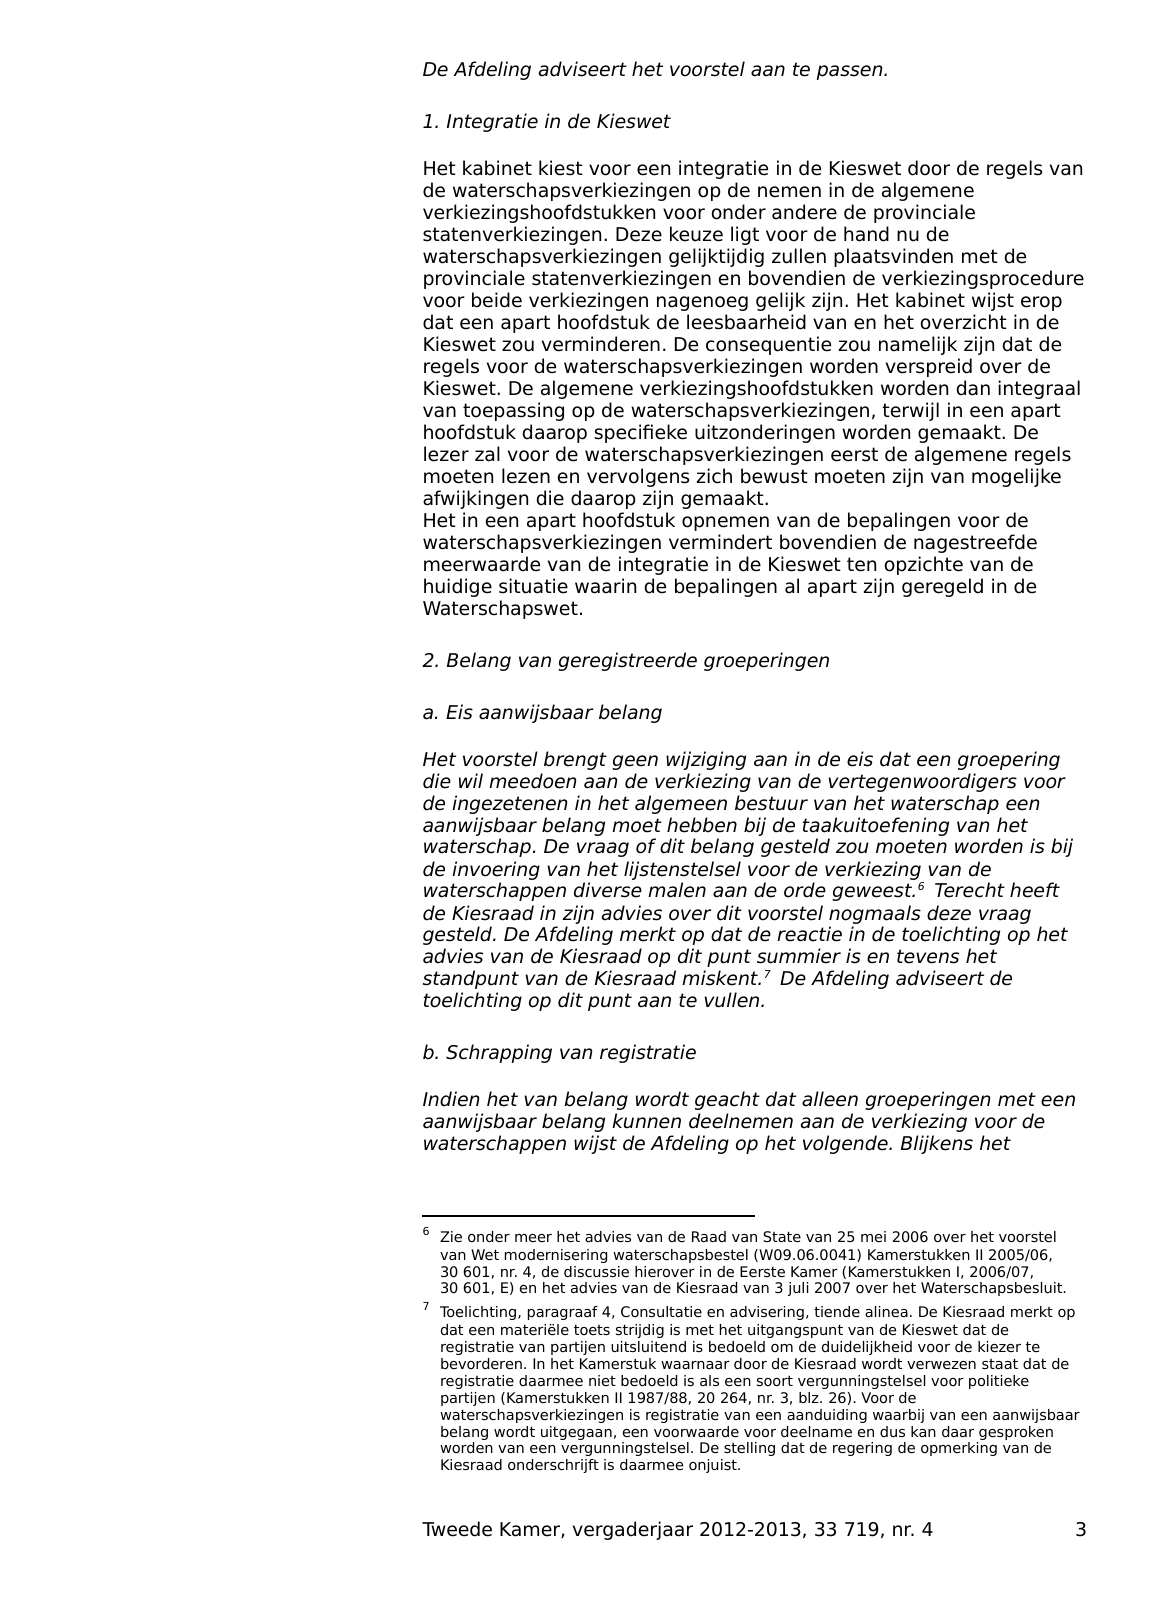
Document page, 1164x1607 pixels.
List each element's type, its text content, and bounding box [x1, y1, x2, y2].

subtitle 2. Belang van geregistreerde groeperingen [422, 649, 1087, 672]
subtitle a. Eis aanwijsbaar belang [422, 702, 1087, 723]
text Het voorstel brengt geen wijziging aan in de eis dat een groepering die wil meedoen aan de verkiezing van de vertegenwoordigers voor de ingezetenen in het algemeen bestuur van het waterschap een aanwijsbaar belang moet hebben bij de taakuitoefening van het waterschap. De vraag of dit belang gesteld zou moeten worden is bij de invoering van het lijstenstelsel voor de verkiezing van de waterschappen diverse malen aan de orde geweest. Terecht heeft de Kiesraad in zijn advies over dit voorstel nogmaals deze vraag gesteld. De Afdeling merkt op dat de reactie in de toelichting op het advies van de Kiesraad op dit punt summier is en tevens het standpunt van de Kiesraad miskent. De Afdeling adviseert de toelichting op dit punt aan te vullen. [422, 748, 1087, 1012]
text Indien het van belang wordt geacht dat alleen groeperingen met een aanwijsbaar belang kunnen deelnemen aan de verkiezing voor de waterschappen wijst de Afdeling op het volgende. Blijkens het [422, 1089, 1087, 1155]
subtitle 1. Integratie in de Kieswet [422, 111, 1087, 133]
subtitle b. Schrapping van registratie [422, 1042, 1087, 1064]
text De Afdeling adviseert het voorstel aan te passen. [422, 59, 1087, 81]
text Zie onder meer het advies van de Raad van State van 25 mei 2006 over het voorstel van Wet modernisering waterschapsbestel (W09.06.0041) Kamerstukken II 2005/06, 30 601, nr. 4, de discussie hierover in de Eerste Kamer (Kamerstukken I, 2006/07, 30 601, E) en het advies van de Kiesraad van 3 juli 2007 over het Waterschapsbesluit. [422, 1225, 1087, 1297]
text Het in een apart hoofdstuk opnemen van de bepalingen voor de waterschapsverkiezingen vermindert bovendien de nagestreefde meerwaarde van de integratie in de Kieswet ten opzichte van de huidige situatie waarin de bepalingen al apart zijn geregeld in de Waterschapswet. [422, 510, 1087, 619]
text Het kabinet kiest voor een integratie in de Kieswet door de regels van de waterschapsverkiezingen op de nemen in de algemene verkiezingshoofdstukken voor onder andere de provinciale statenverkiezingen. Deze keuze ligt voor de hand nu de waterschapsverkiezingen gelijktijdig zullen plaatsvinden met de provinciale statenverkiezingen en bovendien de verkiezingsprocedure voor beide verkiezingen nagenoeg gelijk zijn. Het kabinet wijst erop dat een apart hoofdstuk de leesbaarheid van en het overzicht in de Kieswet zou verminderen. De consequentie zou namelijk zijn dat de regels voor de waterschapsverkiezingen worden verspreid over de Kieswet. De algemene verkiezingshoofdstukken worden dan integraal van toepassing op de waterschapsverkiezingen, terwijl in een apart hoofdstuk daarop specifieke uitzonderingen worden gemaakt. De lezer zal voor de waterschapsverkiezingen eerst de algemene regels moeten lezen en vervolgens zich bewust moeten zijn van mogelijke afwijkingen die daarop zijn gemaakt. [422, 158, 1087, 510]
text Toelichting, paragraaf 4, Consultatie en advisering, tiende alinea. De Kiesraad merkt op dat een materiële toets strijdig is met het uitgangspunt van de Kieswet dat de registratie van partijen uitsluitend is bedoeld om de duidelijkheid voor de kiezer te bevorderen. In het Kamerstuk waarnaar door de Kiesraad wordt verwezen staat dat de registratie daarmee niet bedoeld is als een soort vergunningstelsel voor politieke partijen (Kamerstukken II 1987/88, 20 264, nr. 3, blz. 26). Voor de waterschapsverkiezingen is registratie van een aanduiding waarbij van een aanwijsbaar belang wordt uitgegaan, een voorwaarde voor deelname en dus kan daar gesproken worden van een vergunningstelsel. De stelling dat de regering de opmerking van de Kiesraad onderschrijft is daarmee onjuist. [422, 1300, 1087, 1474]
